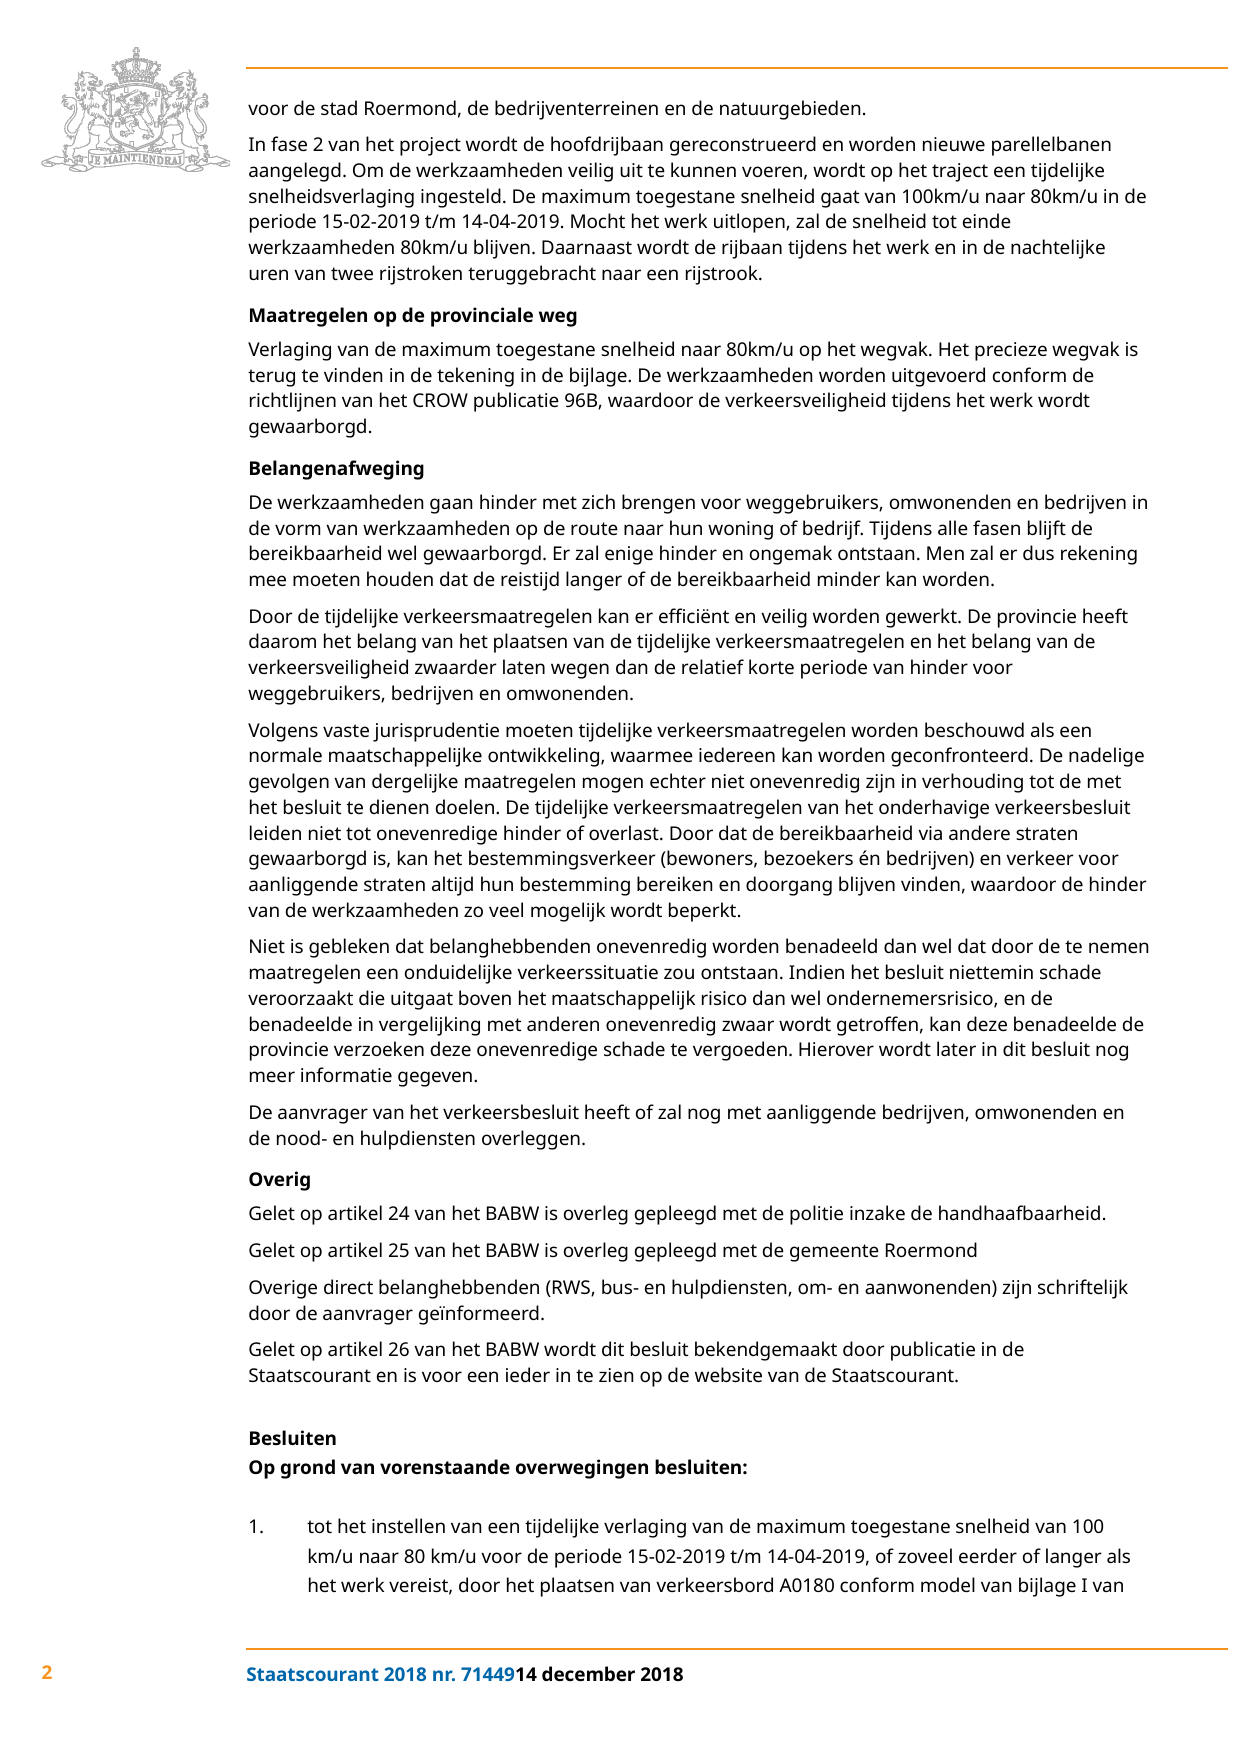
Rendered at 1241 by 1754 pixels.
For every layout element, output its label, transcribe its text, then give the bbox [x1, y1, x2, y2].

text Overige direct belanghebbenden (RWS, bus- en hulpdiensten, om- en aanwonenden) zijn schriftelijk door de aanvrager geïnformeerd. [248, 1274, 1152, 1325]
list tot het instellen van een tijdelijke verlaging van de maximum toegestane snelheid van 100 km/u naar 80 km/u voor de periode 15-02-2019 t/m 14-04-2019, of zoveel eerder of langer als het werk vereist, door het plaatsen van verkeersbord A0180 conform model van bijlage I van [248, 1513, 1152, 1598]
text Overig [248, 1167, 1152, 1192]
text Besluiten [248, 1425, 1152, 1451]
text De werkzaamheden gaan hinder met zich brengen voor weggebruikers, omwonenden en bedrijven in de vorm van werkzaamheden op de route naar hun woning of bedrijf. Tijdens alle fasen blijft de bereikbaarheid wel gewaarborgd. Er zal enige hinder en ongemak ontstaan. Men zal er dus rekening mee moeten houden dat de reistijd langer of de bereikbaarheid minder kan worden. [248, 489, 1152, 592]
text De aanvrager van het verkeersbesluit heeft of zal nog met aanliggende bedrijven, omwonenden en de nood- en hulpdiensten overleggen. [248, 1099, 1152, 1150]
picture [41, 47, 231, 172]
text Niet is gebleken dat belanghebbenden onevenredig worden benadeeld dan wel dat door de te nemen maatregelen een onduidelijke verkeerssituatie zou ontstaan. Indien het besluit niettemin schade veroorzaakt die uitgaat boven het maatschappelijk risico dan wel ondernemersrisico, en de benadeelde in vergelijking met anderen onevenredig zwaar wordt getroffen, kan deze benadeelde de provincie verzoeken deze onevenredige schade te vergoeden. Hierover wordt later in dit besluit nog meer informatie gegeven. [248, 934, 1152, 1088]
text Gelet op artikel 24 van het BABW is overleg gepleegd met de politie inzake de handhaafbaarheid. [248, 1201, 1152, 1226]
text Door de tijdelijke verkeersmaatregelen kan er efficiënt en veilig worden gewerkt. De provincie heeft daarom het belang van het plaatsen van de tijdelijke verkeersmaatregelen en het belang van de verkeersveiligheid zwaarder laten wegen dan de relatief korte periode van hinder voor weggebruikers, bedrijven en omwonenden. [248, 603, 1152, 706]
text Gelet op artikel 25 van het BABW is overleg gepleegd met de gemeente Roermond [248, 1237, 1152, 1263]
text In fase 2 van het project wordt de hoofdrijbaan gereconstrueerd en worden nieuwe parellelbanen aangelegd. Om de werkzaamheden veilig uit te kunnen voeren, wordt op het traject een tijdelijke snelheidsverlaging ingesteld. De maximum toegestane snelheid gaat van 100km/u naar 80km/u in de periode 15-02-2019 t/m 14-04-2019. Mocht het werk uitlopen, zal de snelheid tot einde werkzaamheden 80km/u blijven. Daarnaast wordt de rijbaan tijdens het werk en in de nachtelijke uren van twee rijstroken teruggebracht naar een rijstrook. [248, 131, 1152, 286]
text Maatregelen op de provinciale weg [248, 302, 1152, 328]
text Op grond van vorenstaande overwegingen besluiten: [248, 1454, 1152, 1480]
text Verlaging van de maximum toegestane snelheid naar 80km/u op het wegvak. Het precieze wegvak is terug te vinden in de tekening in de bijlage. De werkzaamheden worden uitgevoerd conform de richtlijnen van het CROW publicatie 96B, waardoor de verkeersveiligheid tijdens het werk wordt gewaarborgd. [248, 336, 1152, 439]
text Volgens vaste jurisprudentie moeten tijdelijke verkeersmaatregelen worden beschouwd als een normale maatschappelijke ontwikkeling, waarmee iedereen kan worden geconfronteerd. De nadelige gevolgen van dergelijke maatregelen mogen echter niet onevenredig zijn in verhouding tot de met het besluit te dienen doelen. De tijdelijke verkeersmaatregelen van het onderhavige verkeersbesluit leiden niet tot onevenredige hinder of overlast. Door dat de bereikbaarheid via andere straten gewaarborgd is, kan het bestemmingsverkeer (bewoners, bezoekers én bedrijven) en verkeer voor aanliggende straten altijd hun bestemming bereiken en doorgang blijven vinden, waardoor de hinder van de werkzaamheden zo veel mogelijk wordt beperkt. [248, 717, 1152, 923]
text voor de stad Roermond, de bedrijventerreinen en de natuurgebieden. [248, 95, 1152, 121]
text Gelet op artikel 26 van het BABW wordt dit besluit bekendgemaakt door publicatie in de Staatscourant en is voor een ieder in te zien op de website van de Staatscourant. [248, 1336, 1152, 1388]
text Belangenafweging [248, 455, 1152, 481]
